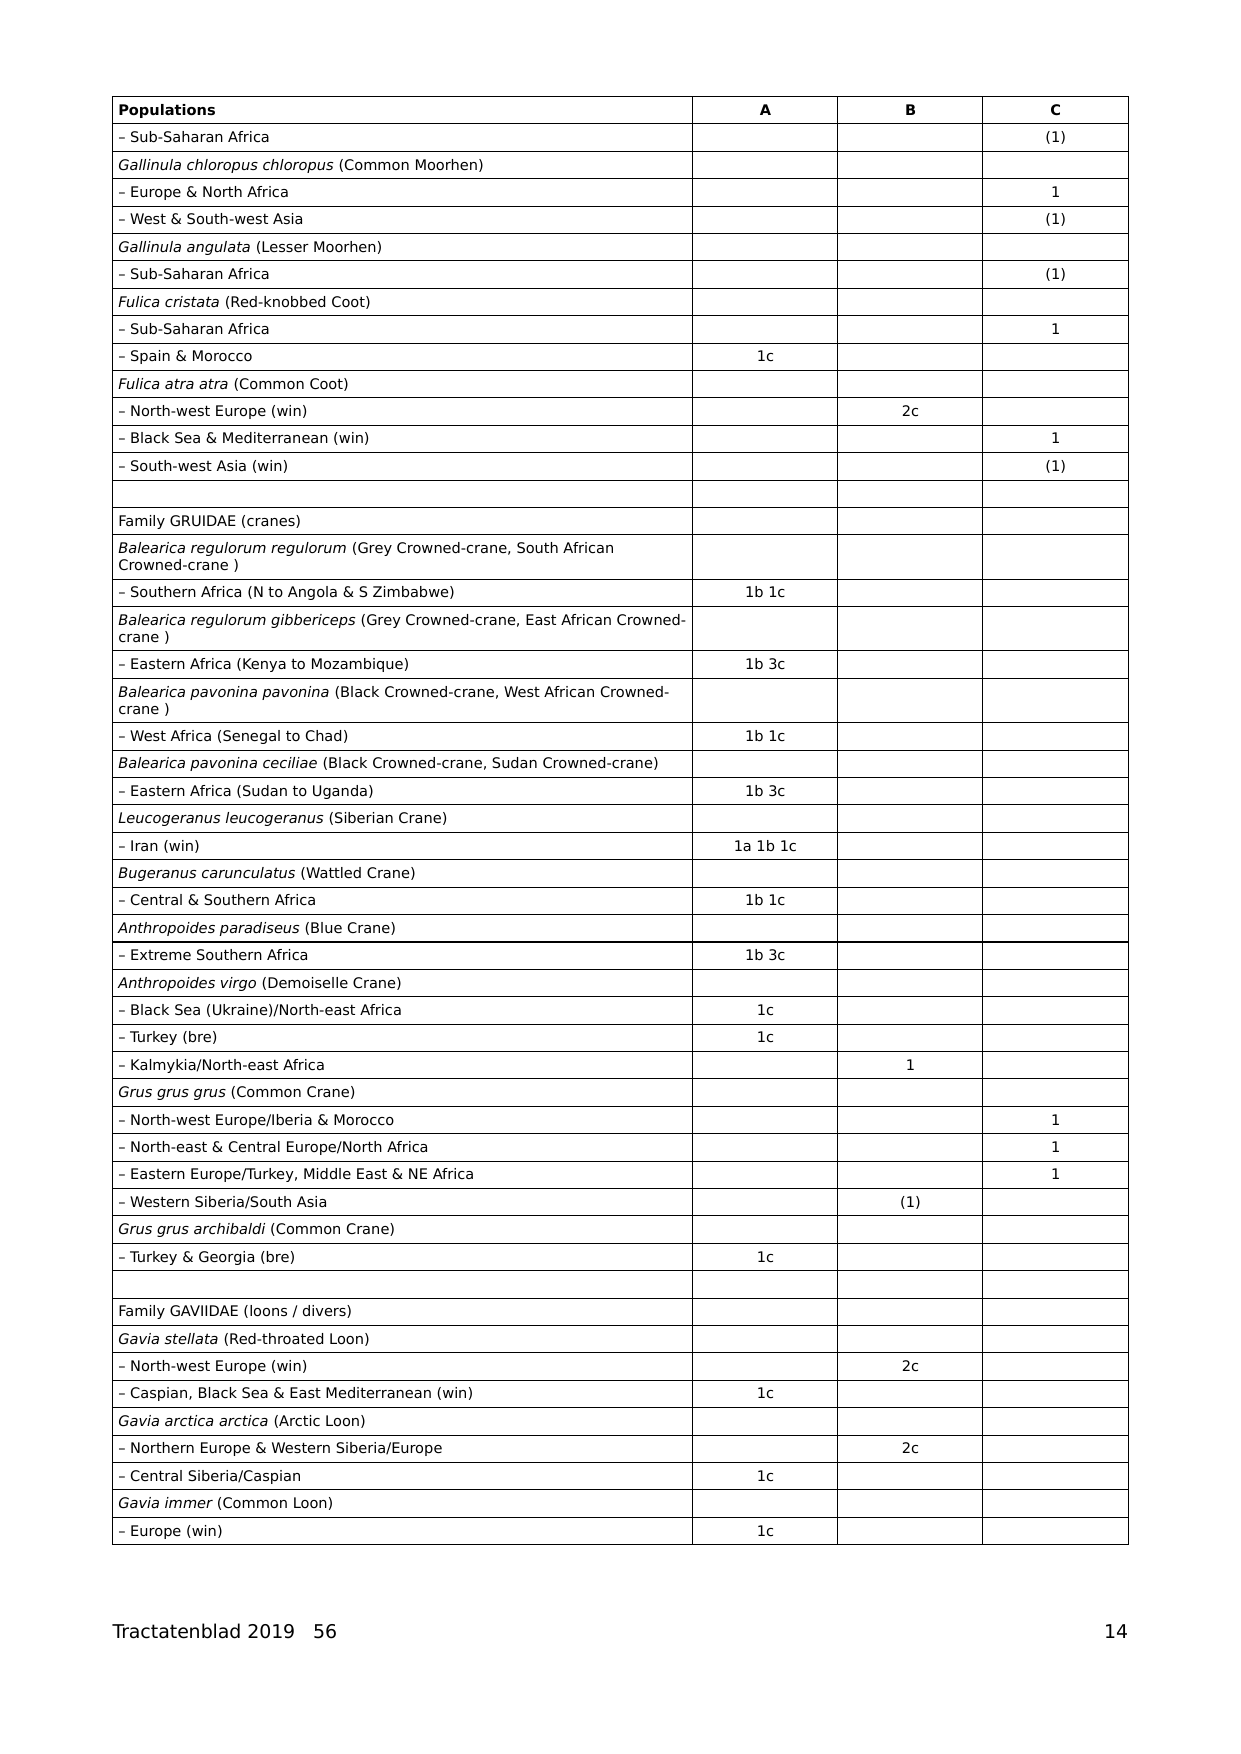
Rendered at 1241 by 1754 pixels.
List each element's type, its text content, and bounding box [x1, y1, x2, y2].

table_cell [838, 1162, 982, 1188]
table_cell [838, 888, 982, 914]
table_cell [693, 481, 837, 507]
table_cell [693, 1271, 837, 1297]
table_cell – Sub-Saharan Africa [113, 124, 692, 151]
table_cell [693, 1353, 837, 1380]
table_cell [838, 1490, 982, 1517]
table_cell [983, 508, 1128, 534]
table_cell [693, 398, 837, 425]
table_cell 2c [838, 398, 982, 425]
table_cell [983, 888, 1128, 914]
table_cell Leucogeranus leucogeranus (Siberian Crane) [113, 805, 692, 832]
table_cell 1c [693, 1244, 837, 1270]
table_cell [693, 1052, 837, 1078]
table_cell [838, 1326, 982, 1352]
table_cell [693, 152, 837, 178]
table_cell [838, 481, 982, 507]
table_cell 1b 3c [693, 651, 837, 678]
table_cell [838, 371, 982, 397]
table_cell Bugeranus carunculatus (Wattled Crane) [113, 860, 692, 887]
table_cell (1) [983, 207, 1128, 233]
table_cell – North-west Europe/Iberia & Morocco [113, 1107, 692, 1133]
table_cell [693, 124, 837, 151]
table_cell [838, 915, 982, 941]
table_cell [838, 152, 982, 178]
table_cell 1b 1c [693, 723, 837, 749]
table_cell [838, 426, 982, 452]
table_cell [983, 1189, 1128, 1215]
table_cell (1) [983, 453, 1128, 479]
table_cell [693, 1134, 837, 1161]
table_cell [983, 1381, 1128, 1407]
table_cell [838, 679, 982, 722]
table_cell [693, 1326, 837, 1352]
table_cell [838, 508, 982, 534]
table_cell – North-west Europe (win) [113, 398, 692, 425]
table_cell Balearica regulorum regulorum (Grey Crowned-crane, South African Crowned-crane ) [113, 535, 692, 579]
table_cell [983, 1216, 1128, 1243]
table_cell [838, 207, 982, 233]
table_cell 1c [693, 1025, 837, 1051]
table_cell 1 [983, 316, 1128, 342]
table_cell 2c [838, 1436, 982, 1462]
table_cell 1c [693, 1518, 837, 1544]
table_cell [113, 1271, 692, 1297]
table_cell [693, 805, 837, 832]
table_cell 1b 1c [693, 580, 837, 606]
table_cell [838, 1025, 982, 1051]
table_cell [983, 1490, 1128, 1517]
table_cell Fulica atra atra (Common Coot) [113, 371, 692, 397]
table_cell [838, 723, 982, 749]
table_cell – Eastern Africa (Kenya to Mozambique) [113, 651, 692, 678]
table_cell [693, 1299, 837, 1325]
table_cell [983, 805, 1128, 832]
table_cell [693, 1490, 837, 1517]
table_cell – Iran (win) [113, 833, 692, 859]
table_cell (1) [838, 1189, 982, 1215]
table_cell [838, 453, 982, 479]
table_cell Family GRUIDAE (cranes) [113, 508, 692, 534]
table_cell [983, 1408, 1128, 1434]
table_cell [838, 651, 982, 678]
table_cell [838, 344, 982, 370]
table_cell [983, 723, 1128, 749]
table_cell – Spain & Morocco [113, 344, 692, 370]
table_cell [693, 261, 837, 288]
table_cell Grus grus grus (Common Crane) [113, 1079, 692, 1106]
table_cell [693, 915, 837, 941]
table_cell – Western Siberia/South Asia [113, 1189, 692, 1215]
table_cell Family GAVIIDAE (loons / divers) [113, 1299, 692, 1325]
table_cell [983, 607, 1128, 650]
table_cell [983, 1271, 1128, 1297]
table_cell [693, 316, 837, 342]
table_cell [983, 371, 1128, 397]
table_cell [983, 1244, 1128, 1270]
table_cell 1c [693, 1381, 837, 1407]
table_cell Fulica cristata (Red-knobbed Coot) [113, 289, 692, 315]
table_cell [983, 1436, 1128, 1462]
table_cell Balearica pavonina pavonina (Black Crowned-crane, West African Crowned-crane ) [113, 679, 692, 722]
table_cell 1 [838, 1052, 982, 1078]
table_cell [983, 1326, 1128, 1352]
table_cell [693, 508, 837, 534]
table_cell [838, 1408, 982, 1434]
table_cell [983, 535, 1128, 579]
table_cell [693, 535, 837, 579]
table_cell [693, 1408, 837, 1434]
table_cell [983, 398, 1128, 425]
table_cell 2c [838, 1353, 982, 1380]
table_header Populations [113, 97, 692, 123]
table_cell [693, 970, 837, 996]
table_cell [983, 651, 1128, 678]
table_cell – Turkey & Georgia (bre) [113, 1244, 692, 1270]
table_cell – South-west Asia (win) [113, 453, 692, 479]
table_cell [983, 234, 1128, 260]
table_cell – Black Sea (Ukraine)/North-east Africa [113, 997, 692, 1023]
table_cell [983, 1025, 1128, 1051]
table_cell Gavia arctica arctica (Arctic Loon) [113, 1408, 692, 1434]
table_cell [693, 234, 837, 260]
table_cell – Caspian, Black Sea & East Mediterranean (win) [113, 1381, 692, 1407]
table_cell [983, 1299, 1128, 1325]
table_cell 1c [693, 997, 837, 1023]
table_cell [693, 371, 837, 397]
table_cell – Extreme Southern Africa [113, 943, 692, 969]
table_cell – Europe & North Africa [113, 179, 692, 206]
table_cell – Eastern Africa (Sudan to Uganda) [113, 778, 692, 804]
table_header A [693, 97, 837, 123]
table_cell [838, 1107, 982, 1133]
table_cell 1c [693, 344, 837, 370]
table_cell [983, 833, 1128, 859]
table_cell [838, 1244, 982, 1270]
table_cell [838, 1134, 982, 1161]
table_cell [693, 1189, 837, 1215]
table_cell [983, 580, 1128, 606]
table_cell [693, 1162, 837, 1188]
table_cell [983, 679, 1128, 722]
table_cell [983, 751, 1128, 777]
table_cell [113, 481, 692, 507]
table_cell [693, 453, 837, 479]
table_cell [838, 580, 982, 606]
table_cell – Northern Europe & Western Siberia/Europe [113, 1436, 692, 1462]
table_cell Gallinula chloropus chloropus (Common Moorhen) [113, 152, 692, 178]
table_cell Balearica regulorum gibbericeps (Grey Crowned-crane, East African Crowned-crane ) [113, 607, 692, 650]
table_cell – Eastern Europe/Turkey, Middle East & NE Africa [113, 1162, 692, 1188]
table_cell 1b 3c [693, 943, 837, 969]
table_cell – Sub-Saharan Africa [113, 261, 692, 288]
table_cell [838, 1079, 982, 1106]
table_cell [693, 679, 837, 722]
table_cell 1c [693, 1463, 837, 1489]
table_cell [693, 426, 837, 452]
table_cell [693, 1107, 837, 1133]
table_cell [983, 1052, 1128, 1078]
table_cell – North-west Europe (win) [113, 1353, 692, 1380]
table_cell 1a 1b 1c [693, 833, 837, 859]
table_cell Gallinula angulata (Lesser Moorhen) [113, 234, 692, 260]
table_cell [983, 860, 1128, 887]
table_cell [838, 289, 982, 315]
table_cell [838, 778, 982, 804]
table_cell 1b 1c [693, 888, 837, 914]
table_cell [838, 943, 982, 969]
table_cell [693, 607, 837, 650]
table_cell [838, 316, 982, 342]
table_cell [838, 535, 982, 579]
table_cell [983, 915, 1128, 941]
table_cell (1) [983, 261, 1128, 288]
table_cell [838, 1381, 982, 1407]
table_cell Anthropoides virgo (Demoiselle Crane) [113, 970, 692, 996]
table_cell [693, 1216, 837, 1243]
table_cell (1) [983, 124, 1128, 151]
table_cell [983, 778, 1128, 804]
table_cell [838, 1518, 982, 1544]
table_cell [838, 751, 982, 777]
table_cell [983, 1463, 1128, 1489]
table_cell Anthropoides paradiseus (Blue Crane) [113, 915, 692, 941]
table_cell [983, 1353, 1128, 1380]
table_cell [838, 607, 982, 650]
table_cell 1b 3c [693, 778, 837, 804]
table_cell [693, 207, 837, 233]
table_cell [693, 289, 837, 315]
table_cell 1 [983, 1107, 1128, 1133]
table_cell [983, 289, 1128, 315]
table_cell [983, 1079, 1128, 1106]
table_cell [693, 1436, 837, 1462]
table_cell 1 [983, 1162, 1128, 1188]
table_cell [983, 481, 1128, 507]
table_cell Gavia immer (Common Loon) [113, 1490, 692, 1517]
table_cell [838, 179, 982, 206]
table_cell – Black Sea & Mediterranean (win) [113, 426, 692, 452]
table_cell 1 [983, 1134, 1128, 1161]
table_cell Gavia stellata (Red-throated Loon) [113, 1326, 692, 1352]
table_cell – Southern Africa (N to Angola & S Zimbabwe) [113, 580, 692, 606]
table_cell [693, 179, 837, 206]
table_cell – Sub-Saharan Africa [113, 316, 692, 342]
table_cell [838, 1271, 982, 1297]
table_cell – Central & Southern Africa [113, 888, 692, 914]
table_cell [838, 970, 982, 996]
table_cell – Turkey (bre) [113, 1025, 692, 1051]
table_cell 1 [983, 179, 1128, 206]
table_cell [693, 751, 837, 777]
table_cell [838, 860, 982, 887]
table_cell [838, 805, 982, 832]
table_cell [983, 997, 1128, 1023]
table_cell [838, 124, 982, 151]
table_cell [838, 234, 982, 260]
table_cell – West & South-west Asia [113, 207, 692, 233]
table_cell [983, 1518, 1128, 1544]
table_cell [838, 1463, 982, 1489]
table_cell Grus grus archibaldi (Common Crane) [113, 1216, 692, 1243]
table_cell – Europe (win) [113, 1518, 692, 1544]
table_cell Balearica pavonina ceciliae (Black Crowned-crane, Sudan Crowned-crane) [113, 751, 692, 777]
table_cell [838, 997, 982, 1023]
table_cell – Central Siberia/Caspian [113, 1463, 692, 1489]
table_cell – North-east & Central Europe/North Africa [113, 1134, 692, 1161]
table_cell [838, 1216, 982, 1243]
table_cell [693, 1079, 837, 1106]
table_cell [983, 943, 1128, 969]
table_cell [838, 1299, 982, 1325]
table_cell [983, 970, 1128, 996]
table_header C [983, 97, 1128, 123]
table_header B [838, 97, 982, 123]
table_cell 1 [983, 426, 1128, 452]
table_cell – Kalmykia/North-east Africa [113, 1052, 692, 1078]
table_cell [983, 152, 1128, 178]
table_cell [983, 344, 1128, 370]
table_cell – West Africa (Senegal to Chad) [113, 723, 692, 749]
table_cell [693, 860, 837, 887]
table_cell [838, 261, 982, 288]
table_cell [838, 833, 982, 859]
